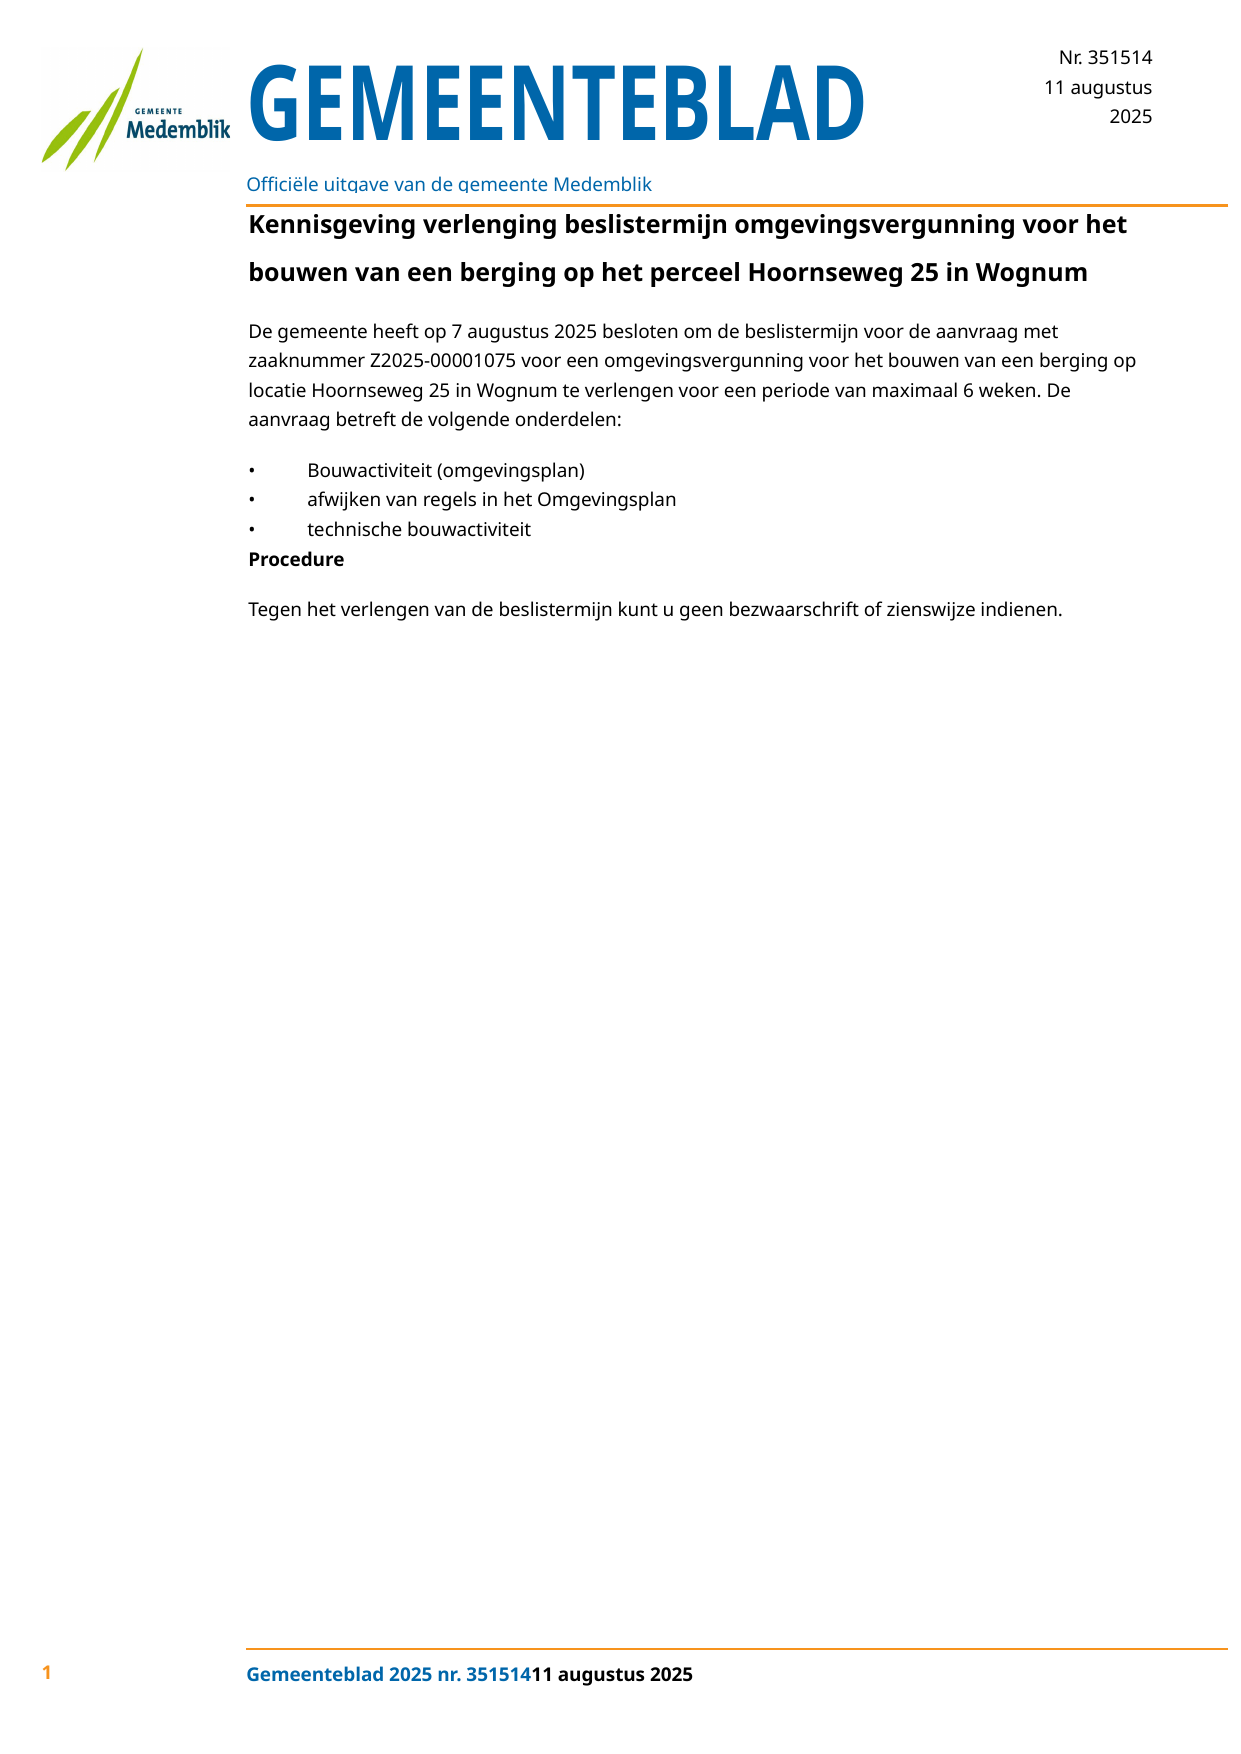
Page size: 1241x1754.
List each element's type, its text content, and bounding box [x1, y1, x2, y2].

list technische bouwactiviteit [248, 516, 1152, 542]
text Procedure [248, 546, 1152, 572]
list Bouwactiviteit (omgevingsplan) [248, 457, 1152, 483]
text Tegen het verlengen van de beslistermijn kunt u geen bezwaarschrift of zienswijze indienen. [248, 596, 1152, 622]
text De gemeente heeft op 7 augustus 2025 besloten om de beslistermijn voor de aanvraag met zaaknummer Z2025-00001075 voor een omgevingsvergunning voor het bouwen van een berging op locatie Hoornseweg 25 in Wognum te verlengen voor een periode van maximaal 6 weken. De aanvraag betreft de volgende onderdelen: [248, 318, 1152, 432]
text Kennisgeving verlenging beslistermijn omgevingsvergunning voor het bouwen van een berging op het perceel Hoornseweg 25 in Wognum [248, 207, 1152, 288]
picture [41, 47, 231, 172]
list afwijken van regels in het Omgevingsplan [248, 487, 1152, 512]
